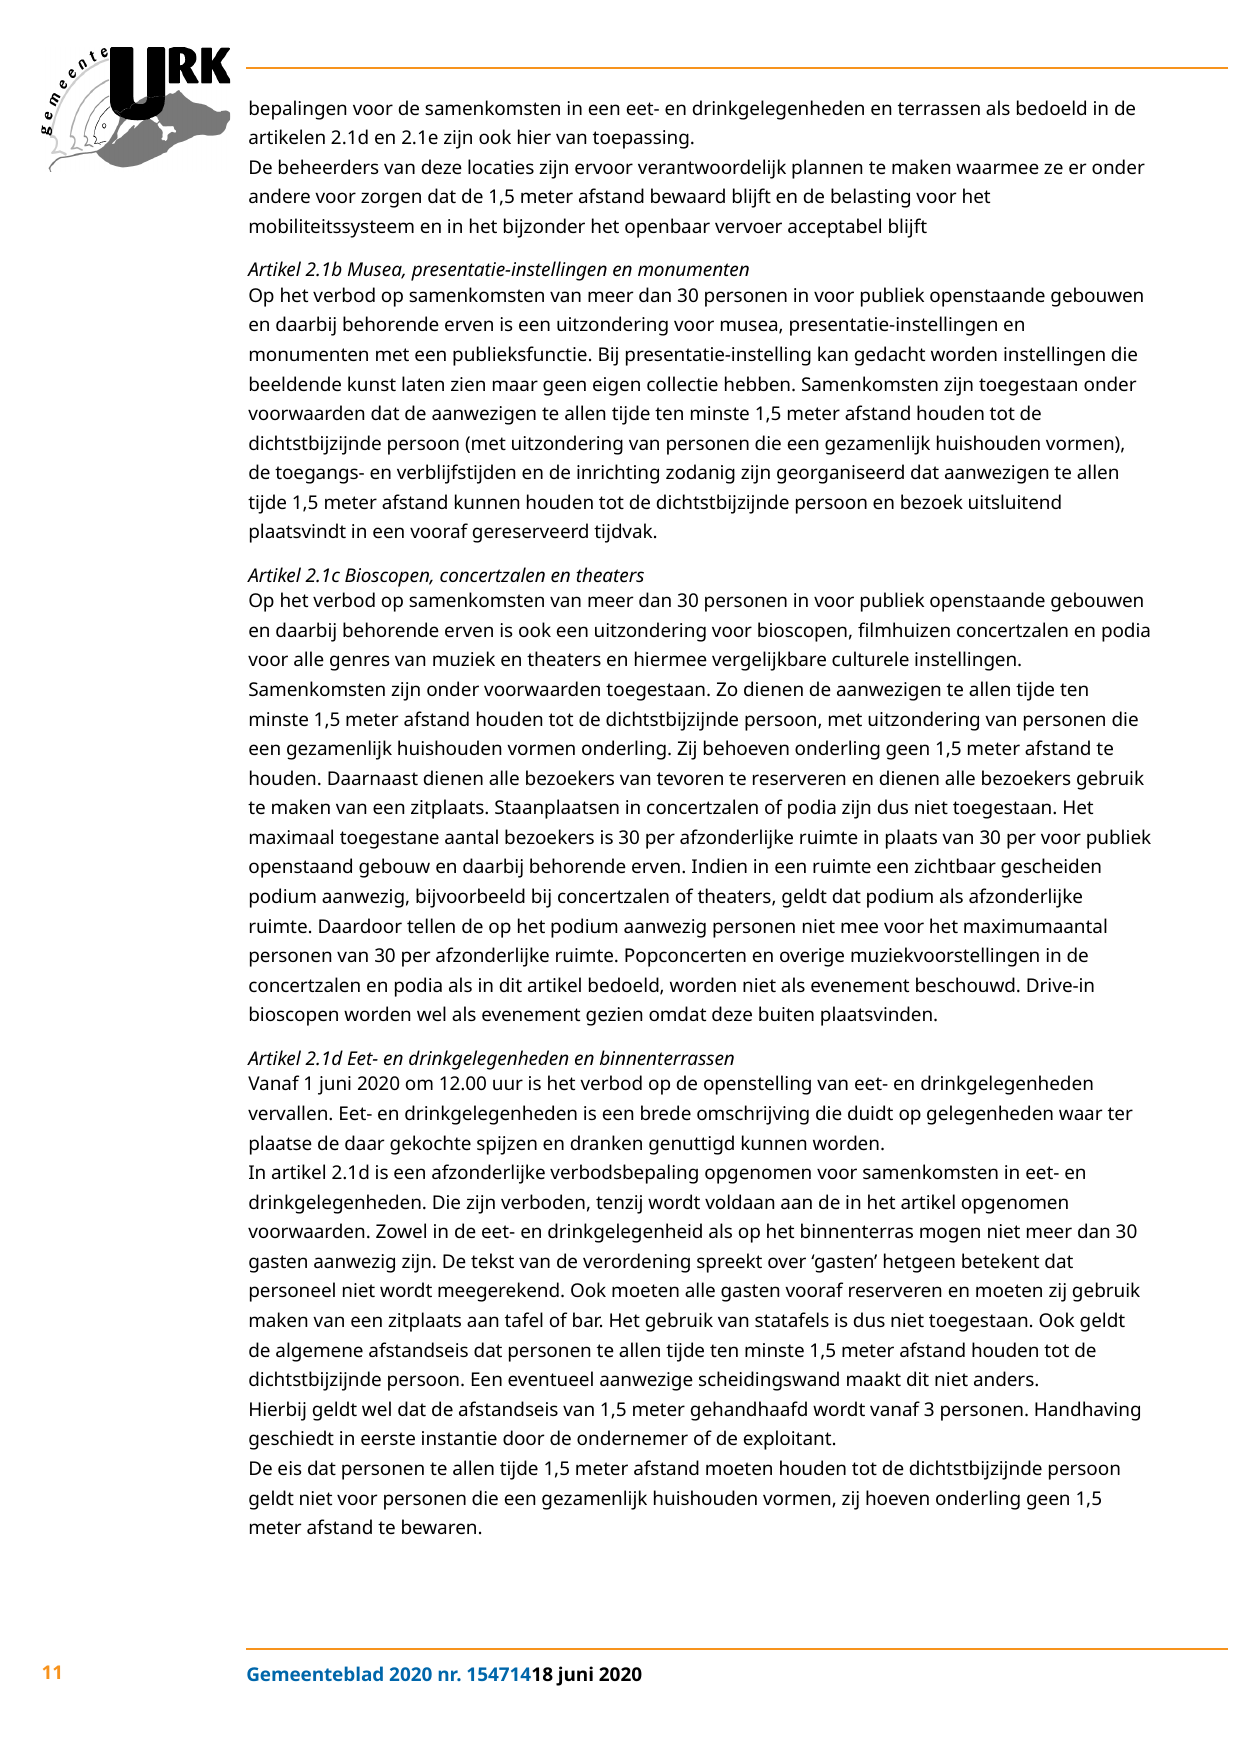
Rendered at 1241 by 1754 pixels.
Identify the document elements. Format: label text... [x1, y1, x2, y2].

text De beheerders van deze locaties zijn ervoor verantwoordelijk plannen te maken waarmee ze er onder andere voor zorgen dat de 1,5 meter afstand bewaard blijft en de belasting voor het mobiliteitssysteem en in het bijzonder het openbaar vervoer acceptabel blijft [248, 154, 1152, 239]
text Op het verbod op samenkomsten van meer dan 30 personen in voor publiek openstaande gebouwen en daarbij behorende erven is ook een uitzondering voor bioscopen, filmhuizen concertzalen en podia voor alle genres van muziek en theaters en hiermee vergelijkbare culturele instellingen. Samenkomsten zijn onder voorwaarden toegestaan. Zo dienen de aanwezigen te allen tijde ten minste 1,5 meter afstand houden tot de dichtstbijzijnde persoon, met uitzondering van personen die een gezamenlijk huishouden vormen onderling. Zij behoeven onderling geen 1,5 meter afstand te houden. Daarnaast dienen alle bezoekers van tevoren te reserveren en dienen alle bezoekers gebruik te maken van een zitplaats. Staanplaatsen in concertzalen of podia zijn dus niet toegestaan. Het maximaal toegestane aantal bezoekers is 30 per afzonderlijke ruimte in plaats van 30 per voor publiek openstaand gebouw en daarbij behorende erven. Indien in een ruimte een zichtbaar gescheiden podium aanwezig, bijvoorbeeld bij concertzalen of theaters, geldt dat podium als afzonderlijke ruimte. Daardoor tellen de op het podium aanwezig personen niet mee voor het maximumaantal personen van 30 per afzonderlijke ruimte. Popconcerten en overige muziekvoorstellingen in de concertzalen en podia als in dit artikel bedoeld, worden niet als evenement beschouwd. Drive-in bioscopen worden wel als evenement gezien omdat deze buiten plaatsvinden. [248, 587, 1152, 1027]
picture [41, 47, 231, 172]
text Artikel 2.1d Eet- en drinkgelegenheden en binnenterrassen [248, 1045, 1152, 1071]
text Op het verbod op samenkomsten van meer dan 30 personen in voor publiek openstaande gebouwen en daarbij behorende erven is een uitzondering voor musea, presentatie-instellingen en monumenten met een publieksfunctie. Bij presentatie-instelling kan gedacht worden instellingen die beeldende kunst laten zien maar geen eigen collectie hebben. Samenkomsten zijn toegestaan onder voorwaarden dat de aanwezigen te allen tijde ten minste 1,5 meter afstand houden tot de dichtstbijzijnde persoon (met uitzondering van personen die een gezamenlijk huishouden vormen), de toegangs- en verblijfstijden en de inrichting zodanig zijn georganiseerd dat aanwezigen te allen tijde 1,5 meter afstand kunnen houden tot de dichtstbijzijnde persoon en bezoek uitsluitend plaatsvindt in een vooraf gereserveerd tijdvak. [248, 282, 1152, 544]
text In artikel 2.1d is een afzonderlijke verbodsbepaling opgenomen voor samenkomsten in eet- en drinkgelegenheden. Die zijn verboden, tenzij wordt voldaan aan de in het artikel opgenomen voorwaarden. Zowel in de eet- en drinkgelegenheid als op het binnenterras mogen niet meer dan 30 gasten aanwezig zijn. De tekst van de verordening spreekt over ‘gasten’ hetgeen betekent dat personeel niet wordt meegerekend. Ook moeten alle gasten vooraf reserveren en moeten zij gebruik maken van een zitplaats aan tafel of bar. Het gebruik van statafels is dus niet toegestaan. Ook geldt de algemene afstandseis dat personen te allen tijde ten minste 1,5 meter afstand houden tot de dichtstbijzijnde persoon. Een eventueel aanwezige scheidingswand maakt dit niet anders. [248, 1159, 1152, 1392]
text De eis dat personen te allen tijde 1,5 meter afstand moeten houden tot de dichtstbijzijnde persoon geldt niet voor personen die een gezamenlijk huishouden vormen, zij hoeven onderling geen 1,5 meter afstand te bewaren. [248, 1455, 1152, 1540]
text Artikel 2.1c Bioscopen, concertzalen en theaters [248, 562, 1152, 587]
text bepalingen voor de samenkomsten in een eet- en drinkgelegenheden en terrassen als bedoeld in de artikelen 2.1d en 2.1e zijn ook hier van toepassing. [248, 95, 1152, 150]
text Hierbij geldt wel dat de afstandseis van 1,5 meter gehandhaafd wordt vanaf 3 personen. Handhaving geschiedt in eerste instantie door de ondernemer of de exploitant. [248, 1396, 1152, 1451]
text Vanaf 1 juni 2020 om 12.00 uur is het verbod op de openstelling van eet- en drinkgelegenheden vervallen. Eet- en drinkgelegenheden is een brede omschrijving die duidt op gelegenheden waar ter plaatse de daar gekochte spijzen en dranken genuttigd kunnen worden. [248, 1071, 1152, 1155]
text Artikel 2.1b Musea, presentatie-instellingen en monumenten [248, 256, 1152, 282]
